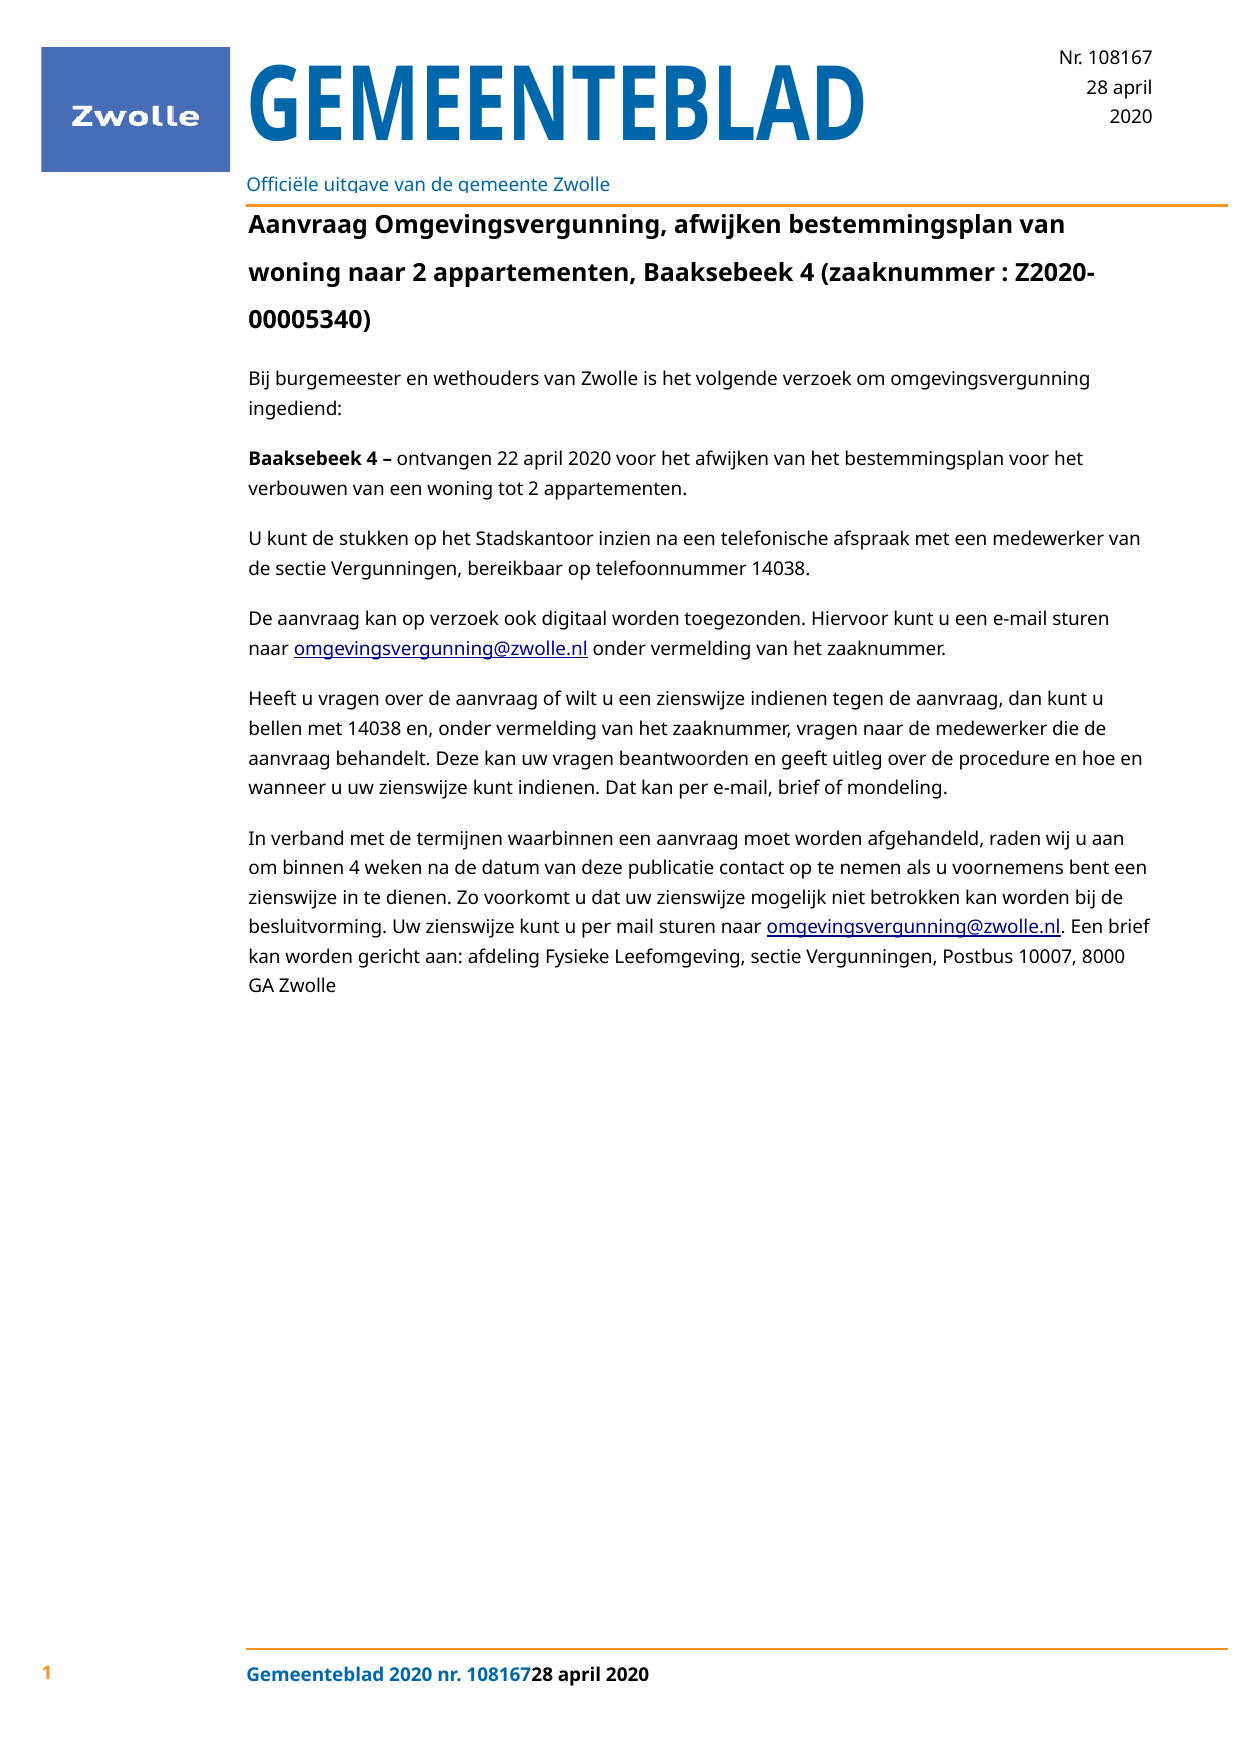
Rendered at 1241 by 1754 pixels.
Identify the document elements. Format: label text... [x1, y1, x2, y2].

text Heeft u vragen over de aanvraag of wilt u een zienswijze indienen tegen de aanvraag, dan kunt u bellen met 14038 en, onder vermelding van het zaaknummer, vragen naar de medewerker die de aanvraag behandelt. Deze kan uw vragen beantwoorden en geeft uitleg over de procedure en hoe en wanneer u uw zienswijze kunt indienen. Dat kan per e-mail, brief of mondeling. [248, 686, 1152, 800]
text De aanvraag kan op verzoek ook digitaal worden toegezonden. Hiervoor kunt u een e-mail sturen naar omgevingsvergunning@zwolle.nl onder vermelding van het zaaknummer. [248, 606, 1152, 661]
picture [41, 47, 231, 172]
text In verband met de termijnen waarbinnen een aanvraag moet worden afgehandeld, raden wij u aan om binnen 4 weken na de datum van deze publicatie contact op te nemen als u voornemens bent een zienswijze in te dienen. Zo voorkomt u dat uw zienswijze mogelijk niet betrokken kan worden bij de besluitvorming. Uw zienswijze kunt u per mail sturen naar omgevingsvergunning@zwolle.nl. Een brief kan worden gericht aan: afdeling Fysieke Leefomgeving, sectie Vergunningen, Postbus 10007, 8000 GA Zwolle [248, 825, 1152, 998]
text U kunt de stukken op het Stadskantoor inzien na een telefonische afspraak met een medewerker van de sectie Vergunningen, bereikbaar op telefoonnummer 14038. [248, 526, 1152, 581]
text Aanvraag Omgevingsvergunning, afwijken bestemmingsplan van woning naar 2 appartementen, Baaksebeek 4 (zaaknummer : Z2020-00005340) [248, 207, 1152, 336]
text Bij burgemeester en wethouders van Zwolle is het volgende verzoek om omgevingsvergunning ingediend: [248, 366, 1152, 421]
text Baaksebeek 4 – ontvangen 22 april 2020 voor het afwijken van het bestemmingsplan voor het verbouwen van een woning tot 2 appartementen. [248, 446, 1152, 501]
